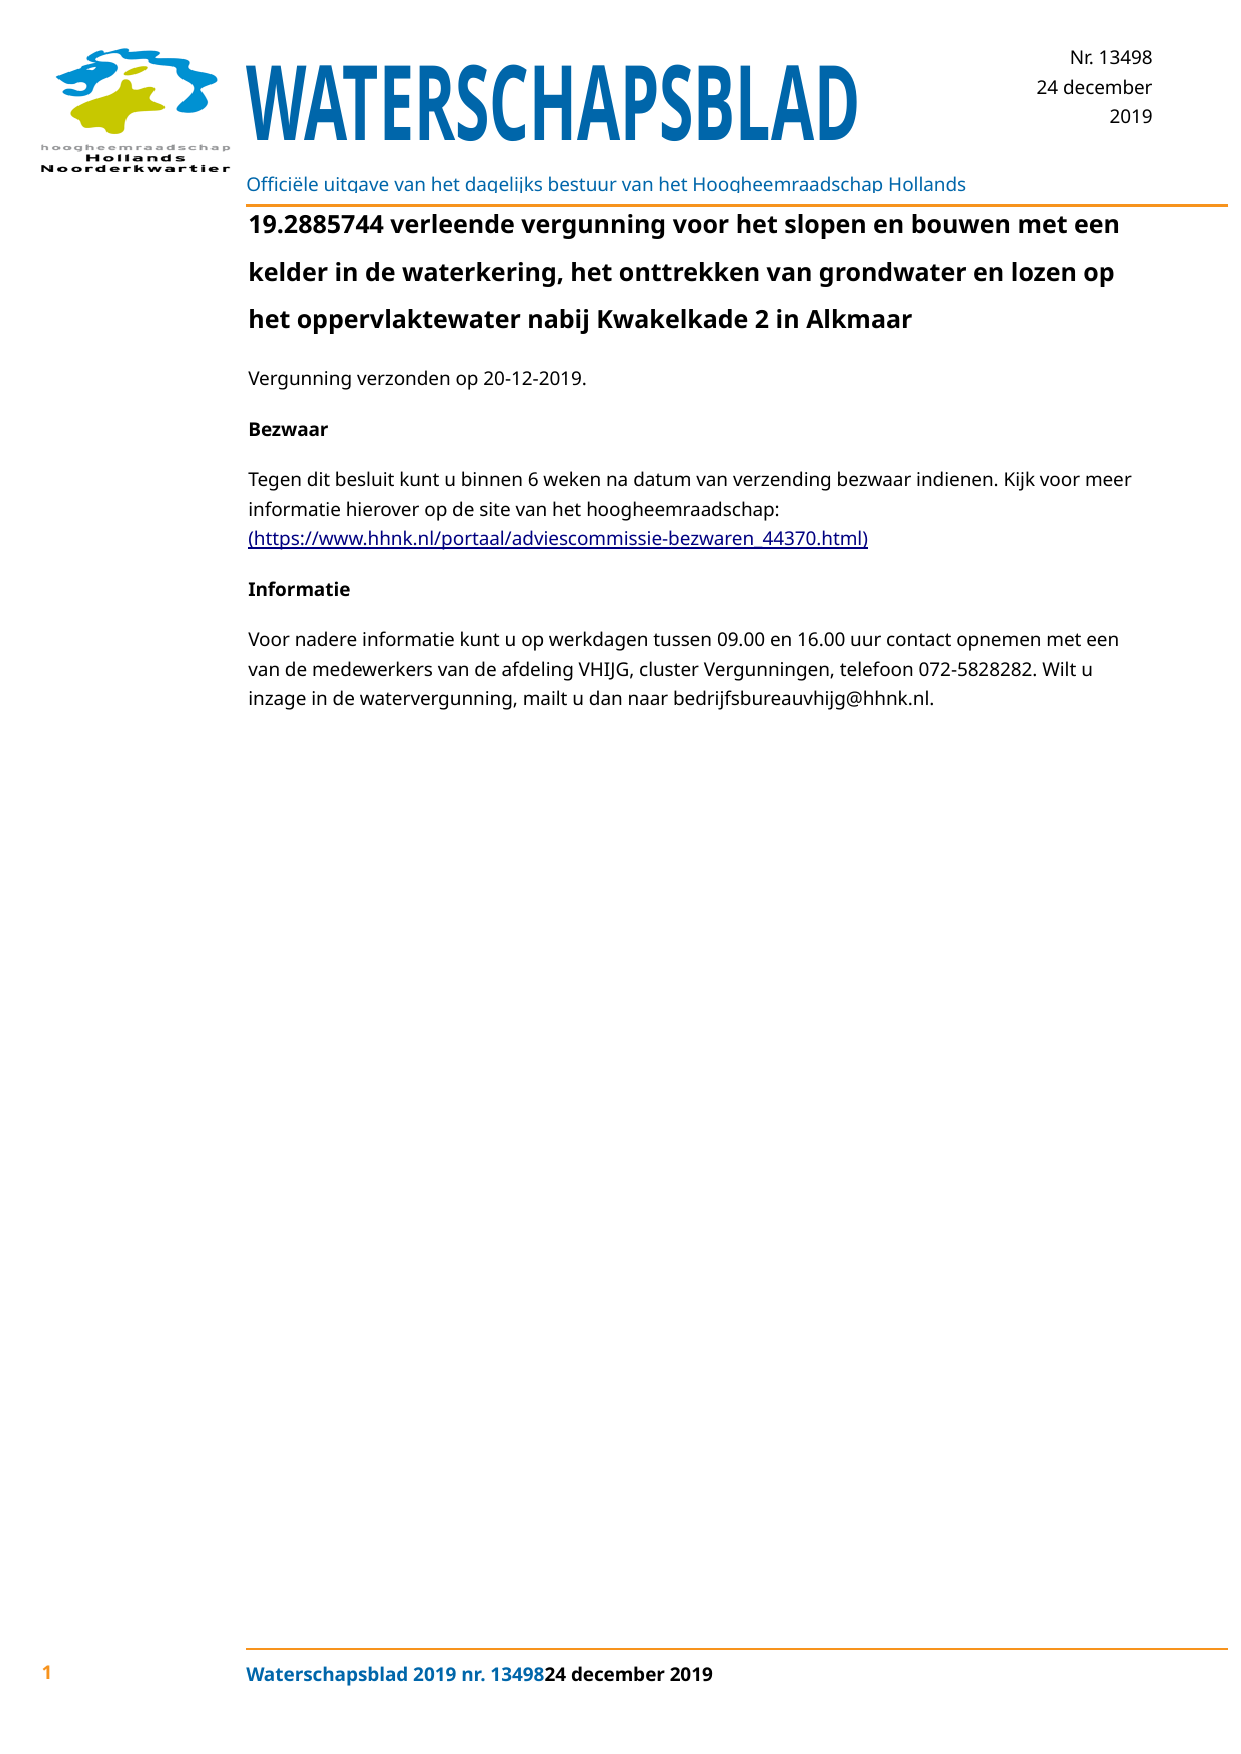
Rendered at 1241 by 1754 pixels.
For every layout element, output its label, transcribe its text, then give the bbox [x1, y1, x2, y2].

text Tegen dit besluit kunt u binnen 6 weken na datum van verzending bezwaar indienen. Kijk voor meer informatie hierover op de site van het hoogheemraadschap: (https://www.hhnk.nl/portaal/adviescommissie-bezwaren_44370.html) [248, 466, 1152, 551]
picture [41, 47, 231, 172]
text Bezwaar [248, 416, 1152, 442]
text Informatie [248, 576, 1152, 602]
text 19.2885744 verleende vergunning voor het slopen en bouwen met een kelder in de waterkering, het onttrekken van grondwater en lozen op het oppervlaktewater nabij Kwakelkade 2 in Alkmaar [248, 207, 1152, 336]
text Vergunning verzonden op 20-12-2019. [248, 366, 1152, 391]
text Voor nadere informatie kunt u op werkdagen tussen 09.00 en 16.00 uur contact opnemen met een van de medewerkers van de afdeling VHIJG, cluster Vergunningen, telefoon 072-5828282. Wilt u inzage in de watervergunning, mailt u dan naar bedrijfsbureauvhijg@hhnk.nl. [248, 626, 1152, 711]
